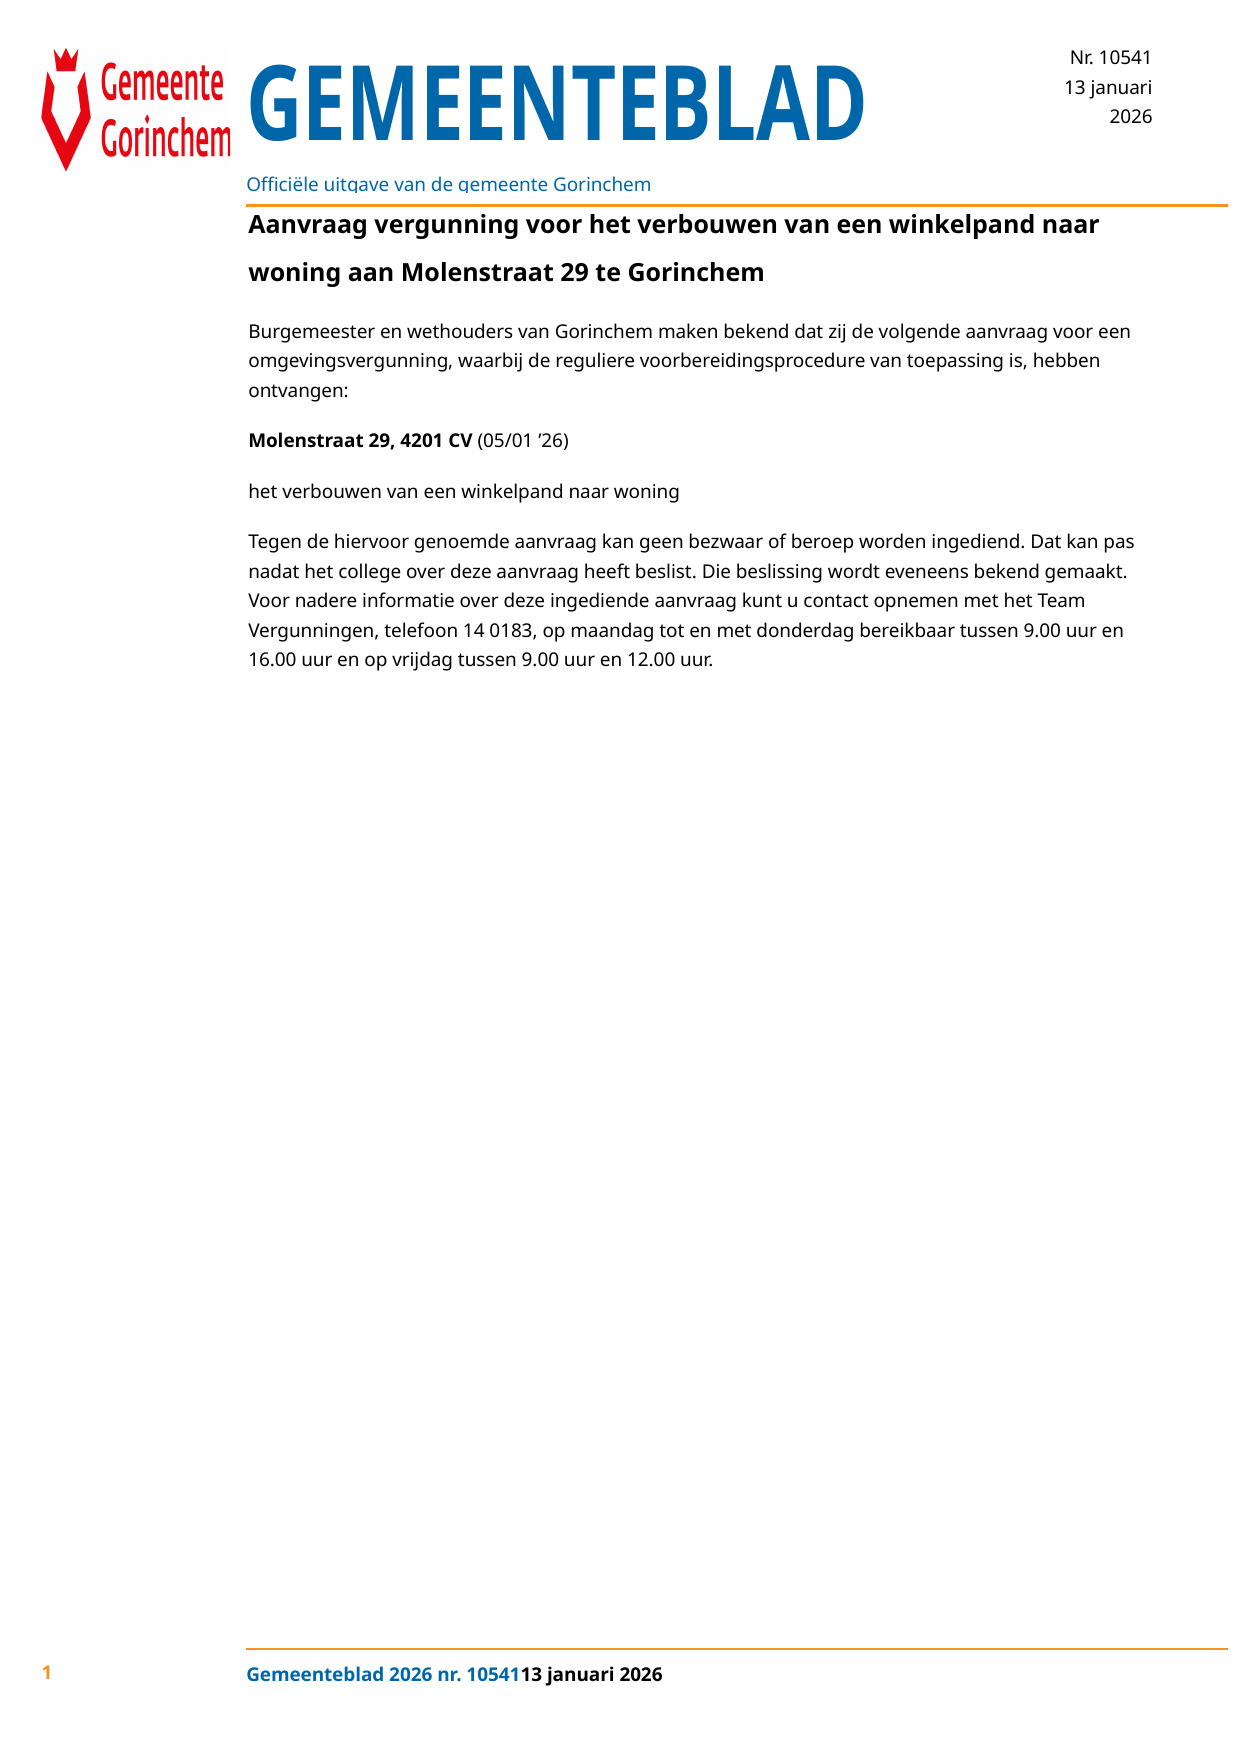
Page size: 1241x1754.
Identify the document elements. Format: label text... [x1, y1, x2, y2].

text Molenstraat 29, 4201 CV (05/01 ’26) [248, 427, 1152, 453]
text Tegen de hiervoor genoemde aanvraag kan geen bezwaar of beroep worden ingediend. Dat kan pas nadat het college over deze aanvraag heeft beslist. Die beslissing wordt eveneens bekend gemaakt. Voor nadere informatie over deze ingediende aanvraag kunt u contact opnemen met het Team Vergunningen, telefoon 14 0183, op maandag tot en met donderdag bereikbaar tussen 9.00 uur en 16.00 uur en op vrijdag tussen 9.00 uur en 12.00 uur. [248, 528, 1152, 672]
picture [41, 47, 231, 172]
text Aanvraag vergunning voor het verbouwen van een winkelpand naar woning aan Molenstraat 29 te Gorinchem [248, 207, 1152, 288]
text het verbouwen van een winkelpand naar woning [248, 478, 1152, 504]
text Burgemeester en wethouders van Gorinchem maken bekend dat zij de volgende aanvraag voor een omgevingsvergunning, waarbij de reguliere voorbereidingsprocedure van toepassing is, hebben ontvangen: [248, 318, 1152, 403]
